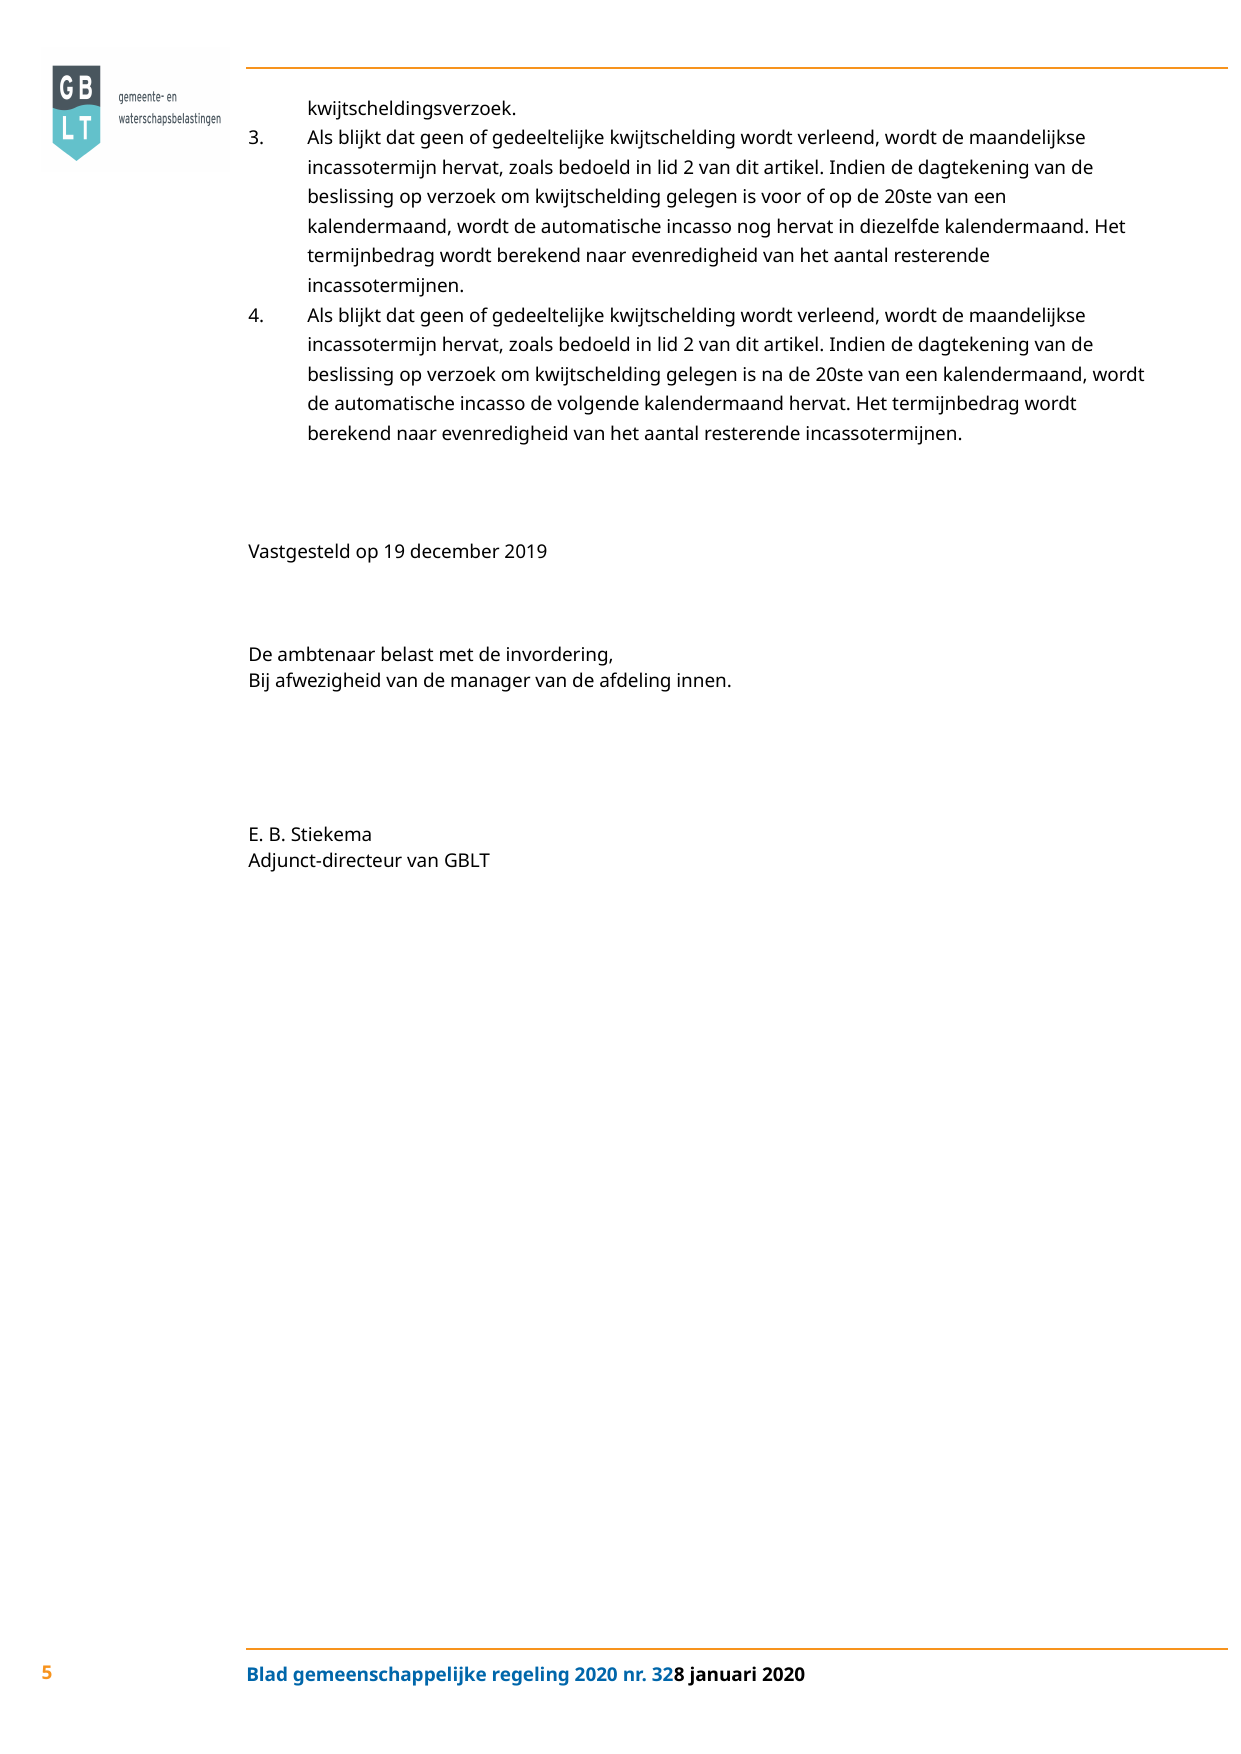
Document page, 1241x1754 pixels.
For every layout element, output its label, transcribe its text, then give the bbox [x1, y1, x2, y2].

picture [41, 47, 231, 172]
text Adjunct-directeur van GBLT [248, 847, 1152, 873]
list Als blijkt dat geen of gedeeltelijke kwijtschelding wordt verleend, wordt de maandelijkse incassotermijn hervat, zoals bedoeld in lid 2 van dit artikel. Indien de dagtekening van de beslissing op verzoek om kwijtschelding gelegen is na de 20ste van een kalendermaand, wordt de automatische incasso de volgende kalendermaand hervat. Het termijnbedrag wordt berekend naar evenredigheid van het aantal resterende incassotermijnen. [248, 302, 1152, 446]
text Vastgesteld op 19 december 2019 [248, 538, 1152, 564]
list Als blijkt dat geen of gedeeltelijke kwijtschelding wordt verleend, wordt de maandelijkse incassotermijn hervat, zoals bedoeld in lid 2 van dit artikel. Indien de dagtekening van de beslissing op verzoek om kwijtschelding gelegen is voor of op de 20ste van een kalendermaand, wordt de automatische incasso nog hervat in diezelfde kalendermaand. Het termijnbedrag wordt berekend naar evenredigheid van het aantal resterende incassotermijnen. [248, 124, 1152, 298]
text Bij afwezigheid van de manager van de afdeling innen. [248, 667, 1152, 693]
list kwijtscheldingsverzoek. [248, 95, 1152, 121]
text E. B. Stiekema [248, 822, 1152, 847]
text De ambtenaar belast met de invordering, [248, 641, 1152, 667]
